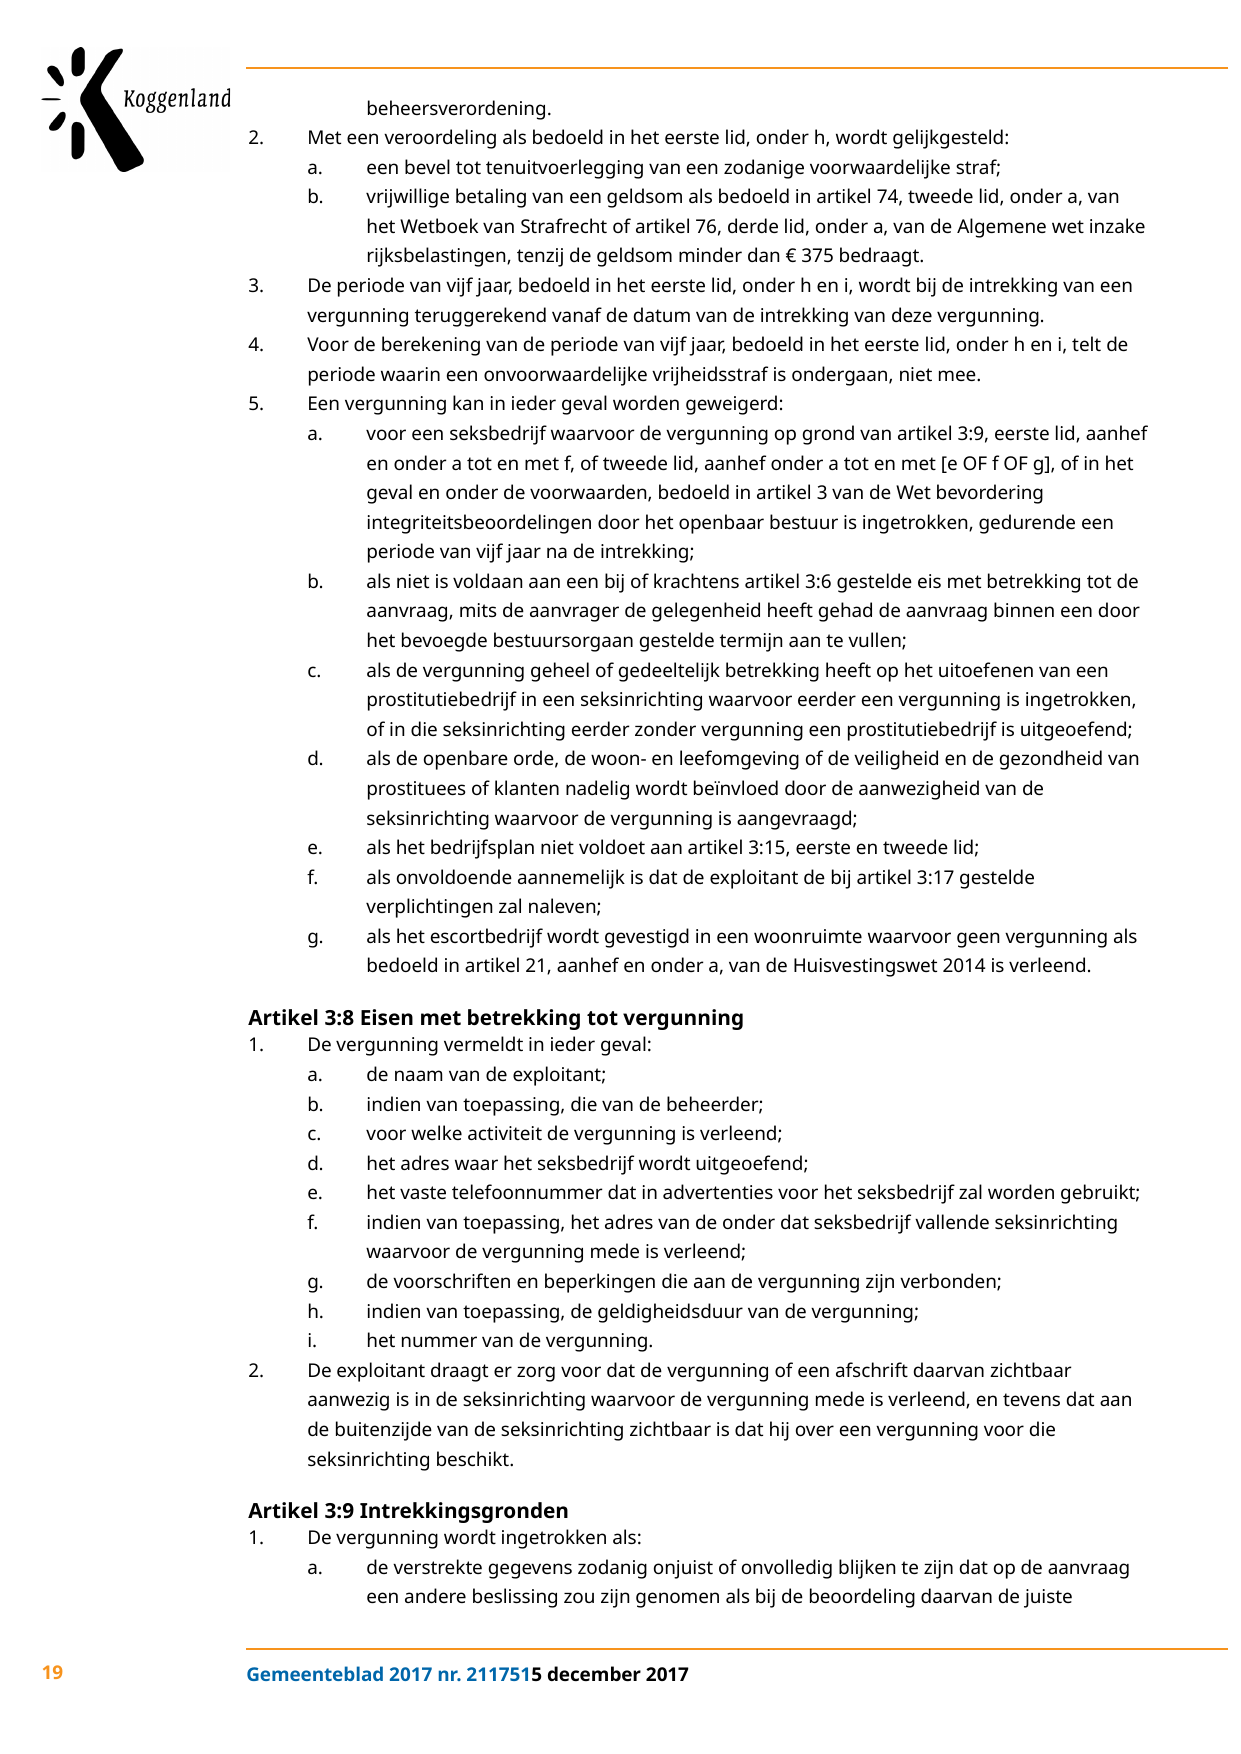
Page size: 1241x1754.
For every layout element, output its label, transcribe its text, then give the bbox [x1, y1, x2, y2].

list als onvoldoende aannemelijk is dat de exploitant de bij artikel 3:17 gestelde verplichtingen zal naleven; [307, 864, 1152, 919]
list vrijwillige betaling van een geldsom als bedoeld in artikel 74, tweede lid, onder a, van het Wetboek van Strafrecht of artikel 76, derde lid, onder a, van de Algemene wet inzake rijksbelastingen, tenzij de geldsom minder dan € 375 bedraagt. [307, 183, 1152, 268]
list indien van toepassing, die van de beheerder; [307, 1091, 1152, 1116]
list De vergunning vermeldt in ieder geval: [248, 1032, 1152, 1057]
list indien van toepassing, het adres van de onder dat seksbedrijf vallende seksinrichting waarvoor de vergunning mede is verleend; [307, 1209, 1152, 1264]
list indien van toepassing, de geldigheidsduur van de vergunning; [307, 1298, 1152, 1323]
list het adres waar het seksbedrijf wordt uitgeoefend; [307, 1150, 1152, 1176]
list als niet is voldaan aan een bij of krachtens artikel 3:6 gestelde eis met betrekking tot de aanvraag, mits de aanvrager de gelegenheid heeft gehad de aanvraag binnen een door het bevoegde bestuursorgaan gestelde termijn aan te vullen; [307, 568, 1152, 653]
list Voor de berekening van de periode van vijf jaar, bedoeld in het eerste lid, onder h en i, telt de periode waarin een onvoorwaardelijke vrijheidsstraf is ondergaan, niet mee. [248, 331, 1152, 387]
list het vaste telefoonnummer dat in advertenties voor het seksbedrijf zal worden gebruikt; [307, 1179, 1152, 1205]
list als het escortbedrijf wordt gevestigd in een woonruimte waarvoor geen vergunning als bedoeld in artikel 21, aanhef en onder a, van de Huisvestingswet 2014 is verleend. [307, 923, 1152, 978]
list als de openbare orde, de woon- en leefomgeving of de veiligheid en de gezondheid van prostituees of klanten nadelig wordt beïnvloed door de aanwezigheid van de seksinrichting waarvoor de vergunning is aangevraagd; [307, 746, 1152, 831]
list Een vergunning kan in ieder geval worden geweigerd: [248, 391, 1152, 416]
list als het bedrijfsplan niet voldoet aan artikel 3:15, eerste en tweede lid; [307, 834, 1152, 860]
list voor een seksbedrijf waarvoor de vergunning op grond van artikel 3:9, eerste lid, aanhef en onder a tot en met f, of tweede lid, aanhef onder a tot en met [e OF f OF g], of in het geval en onder de voorwaarden, bedoeld in artikel 3 van de Wet bevordering integriteitsbeoordelingen door het openbaar bestuur is ingetrokken, gedurende een periode van vijf jaar na de intrekking; [307, 420, 1152, 564]
list een bevel tot tenuitvoerlegging van een zodanige voorwaardelijke straf; [307, 154, 1152, 180]
list de voorschriften en beperkingen die aan de vergunning zijn verbonden; [307, 1268, 1152, 1294]
list De vergunning wordt ingetrokken als: [248, 1524, 1152, 1550]
list De exploitant draagt er zorg voor dat de vergunning of een afschrift daarvan zichtbaar aanwezig is in de seksinrichting waarvoor de vergunning mede is verleend, en tevens dat aan de buitenzijde van de seksinrichting zichtbaar is dat hij over een vergunning voor die seksinrichting beschikt. [248, 1357, 1152, 1471]
text Artikel 3:8 Eisen met betrekking tot vergunning [248, 1003, 1152, 1032]
list de verstrekte gegevens zodanig onjuist of onvolledig blijken te zijn dat op de aanvraag een andere beslissing zou zijn genomen als bij de beoordeling daarvan de juiste [307, 1554, 1152, 1609]
list Met een veroordeling als bedoeld in het eerste lid, onder h, wordt gelijkgesteld: [248, 124, 1152, 150]
picture [41, 47, 231, 172]
list De periode van vijf jaar, bedoeld in het eerste lid, onder h en i, wordt bij de intrekking van een vergunning teruggerekend vanaf de datum van de intrekking van deze vergunning. [248, 272, 1152, 328]
text Artikel 3:9 Intrekkingsgronden [248, 1496, 1152, 1524]
list als de vergunning geheel of gedeeltelijk betrekking heeft op het uitoefenen van een prostitutiebedrijf in een seksinrichting waarvoor eerder een vergunning is ingetrokken, of in die seksinrichting eerder zonder vergunning een prostitutiebedrijf is uitgeoefend; [307, 657, 1152, 742]
list de naam van de exploitant; [307, 1061, 1152, 1087]
list beheersverordening. [307, 95, 1152, 121]
list voor welke activiteit de vergunning is verleend; [307, 1120, 1152, 1146]
list het nummer van de vergunning. [307, 1327, 1152, 1353]
